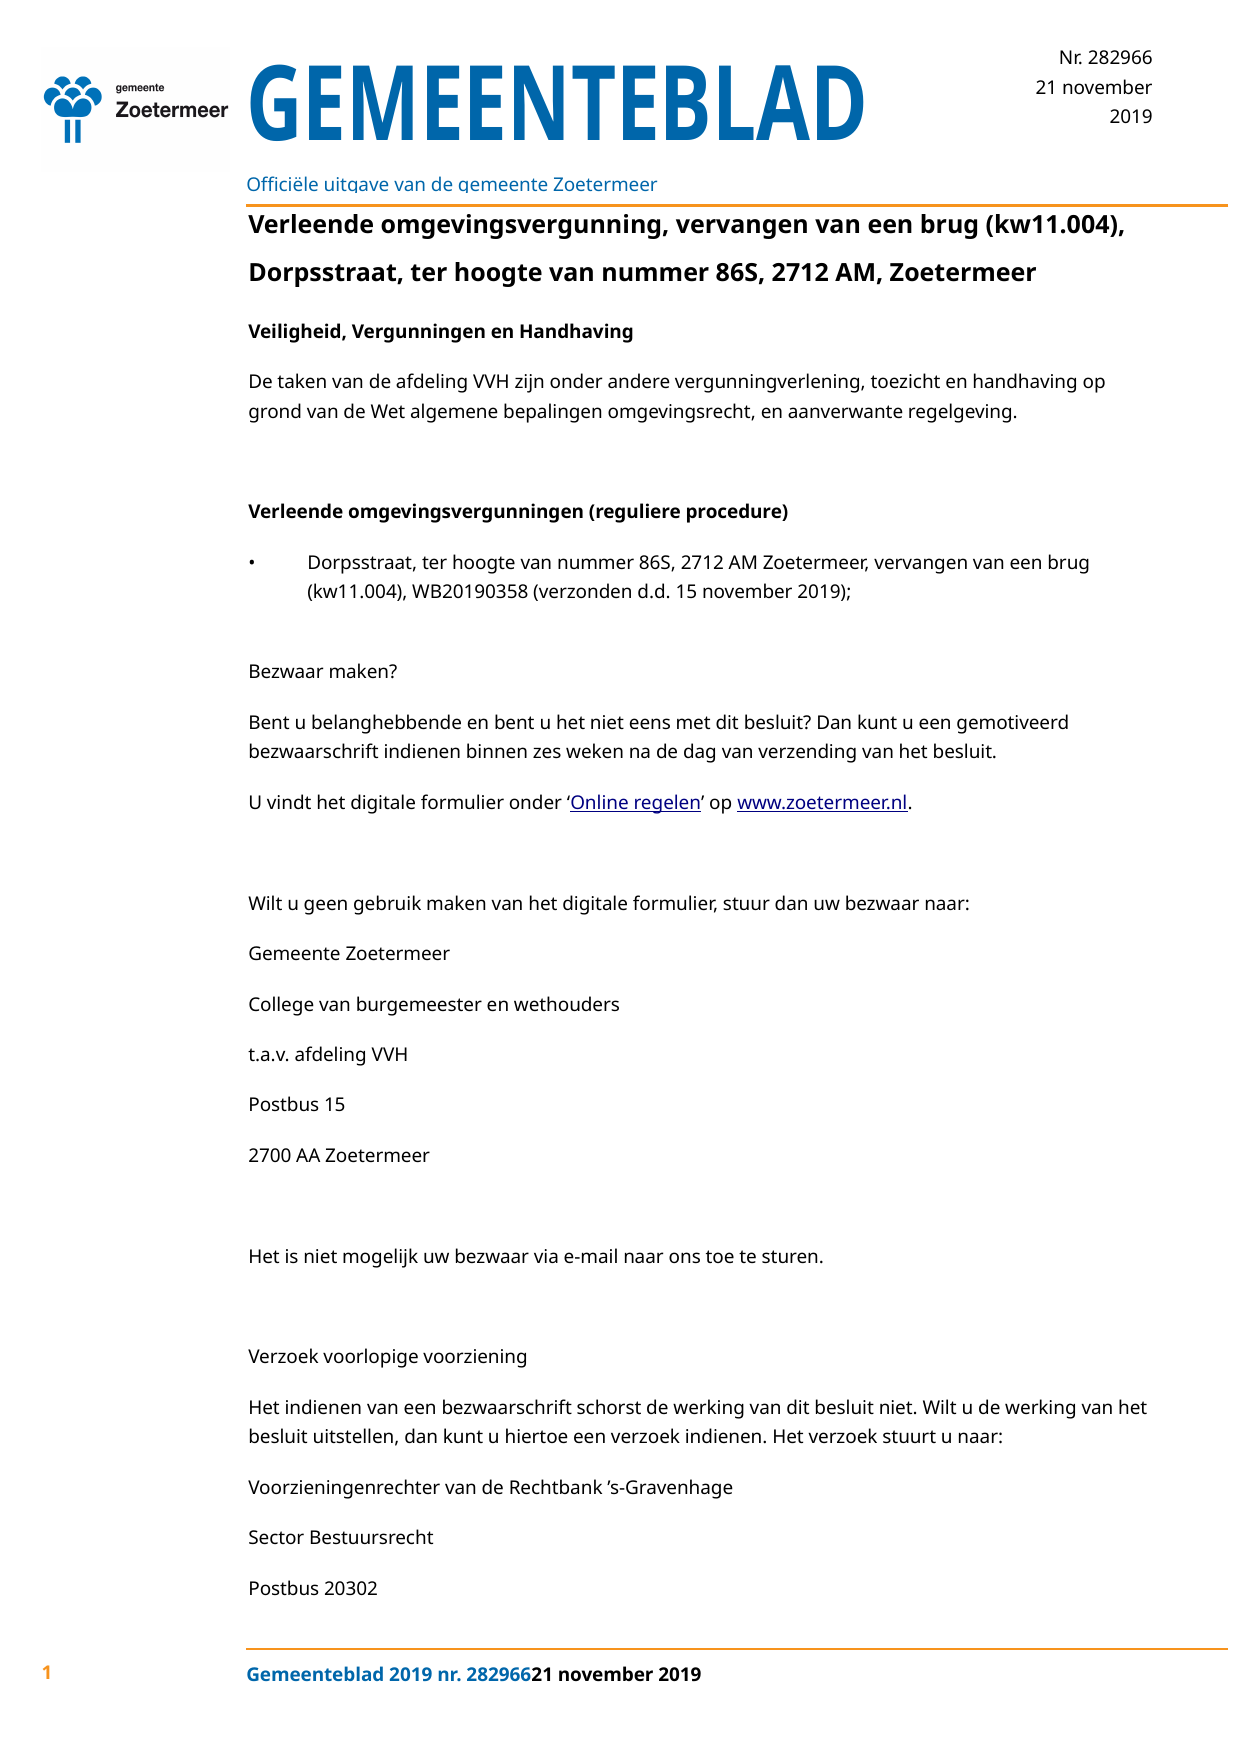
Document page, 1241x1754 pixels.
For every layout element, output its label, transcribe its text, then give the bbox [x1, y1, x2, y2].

text Het indienen van een bezwaarschrift schorst de werking van dit besluit niet. Wilt u de werking van het besluit uitstellen, dan kunt u hiertoe een verzoek indienen. Het verzoek stuurt u naar: [248, 1394, 1152, 1449]
text Wilt u geen gebruik maken van het digitale formulier, stuur dan uw bezwaar naar: [248, 890, 1152, 916]
text Gemeente Zoetermeer [248, 940, 1152, 966]
text Bezwaar maken? [248, 659, 1152, 684]
text Voorzieningenrechter van de Rechtbank ’s-Gravenhage [248, 1474, 1152, 1500]
text Het is niet mogelijk uw bezwaar via e-mail naar ons toe te sturen. [248, 1243, 1152, 1269]
text Bent u belanghebbende en bent u het niet eens met dit besluit? Dan kunt u een gemotiveerd bezwaarschrift indienen binnen zes weken na de dag van verzending van het besluit. [248, 709, 1152, 764]
text t.a.v. afdeling VVH [248, 1041, 1152, 1067]
text De taken van de afdeling VVH zijn onder andere vergunningverlening, toezicht en handhaving op grond van de Wet algemene bepalingen omgevingsrecht, en aanverwante regelgeving. [248, 368, 1152, 424]
text Verleende omgevingsvergunningen (reguliere procedure) [248, 499, 1152, 524]
text Verleende omgevingsvergunning, vervangen van een brug (kw11.004), Dorpsstraat, ter hoogte van nummer 86S, 2712 AM, Zoetermeer [248, 207, 1152, 288]
text Verzoek voorlopige voorziening [248, 1344, 1152, 1369]
text College van burgemeester en wethouders [248, 991, 1152, 1017]
list Dorpsstraat, ter hoogte van nummer 86S, 2712 AM Zoetermeer, vervangen van een brug (kw11.004), WB20190358 (verzonden d.d. 15 november 2019); [248, 549, 1152, 604]
text Postbus 15 [248, 1092, 1152, 1117]
text Sector Bestuursrecht [248, 1524, 1152, 1550]
text Veiligheid, Vergunningen en Handhaving [248, 318, 1152, 344]
text Postbus 20302 [248, 1575, 1152, 1601]
text 2700 AA Zoetermeer [248, 1142, 1152, 1168]
text U vindt het digitale formulier onder ‘Online regelen’ op www.zoetermeer.nl. [248, 789, 1152, 815]
picture [41, 47, 231, 172]
